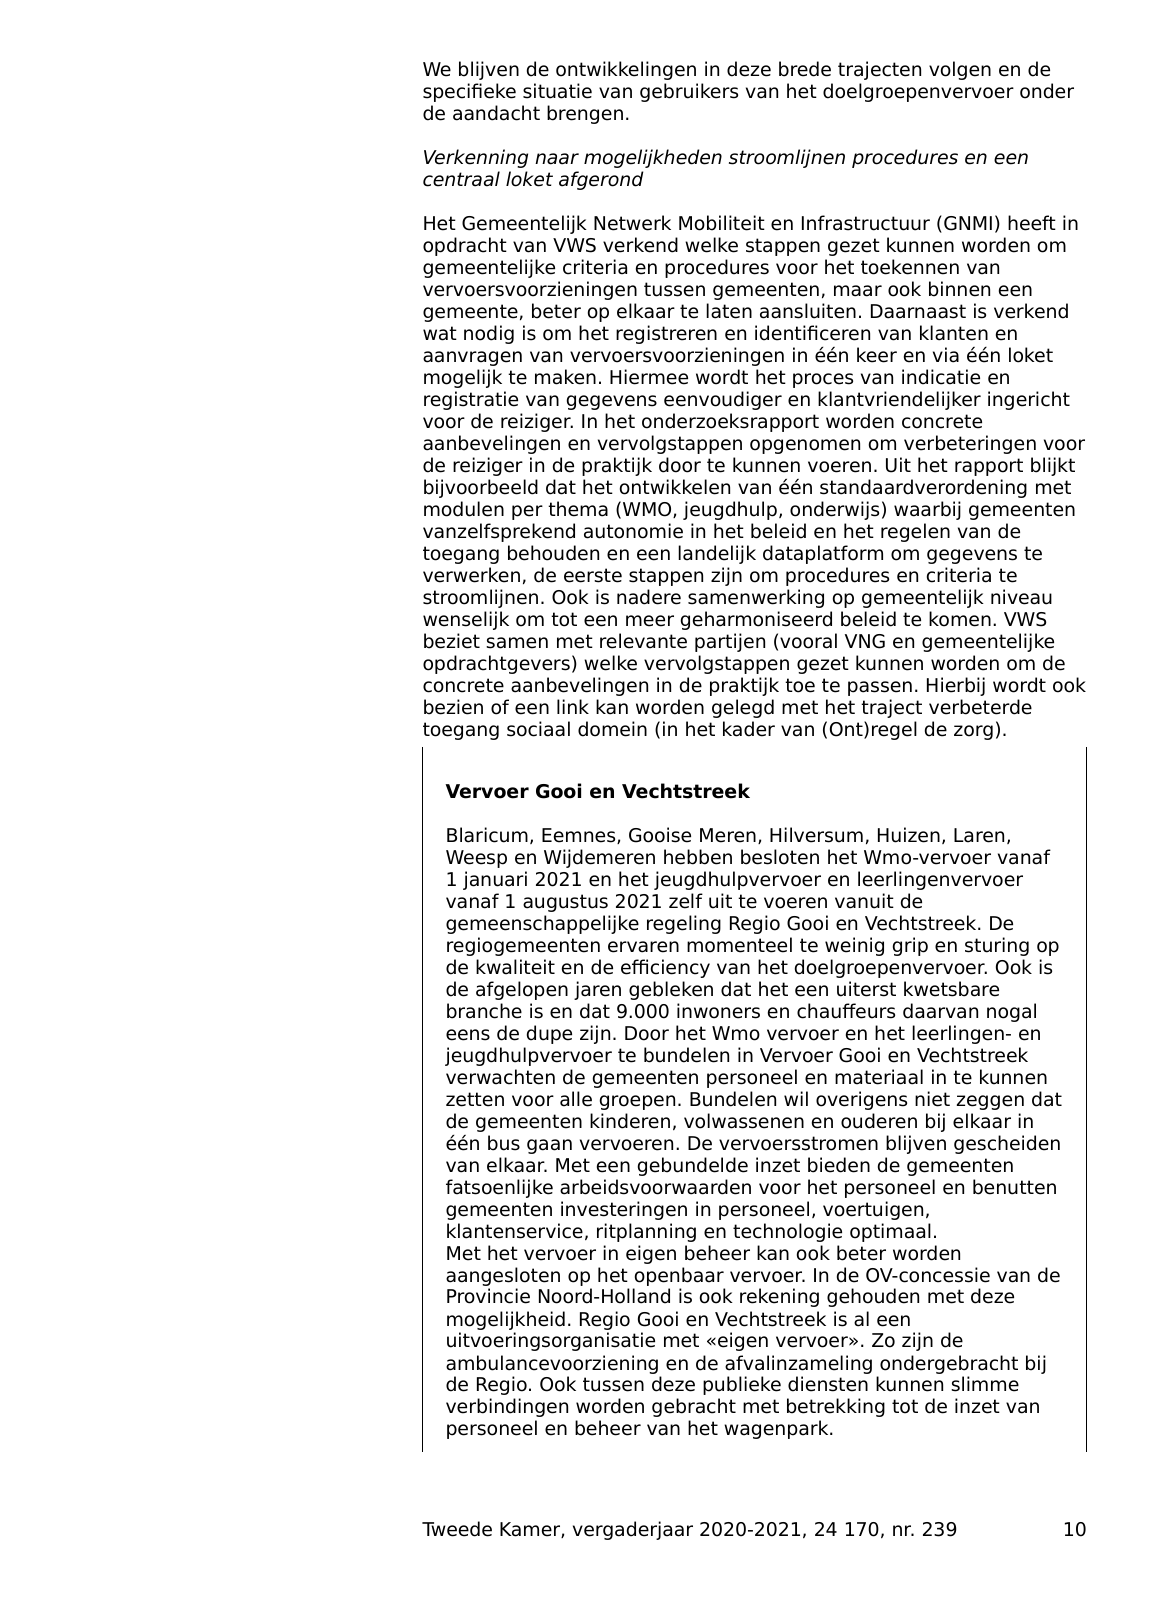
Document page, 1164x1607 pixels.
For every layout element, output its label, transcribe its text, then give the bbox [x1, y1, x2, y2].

text Het Gemeentelijk Netwerk Mobiliteit en Infrastructuur (GNMI) heeft in opdracht van VWS verkend welke stappen gezet kunnen worden om gemeentelijke criteria en procedures voor het toekennen van vervoersvoorzieningen tussen gemeenten, maar ook binnen een gemeente, beter op elkaar te laten aansluiten. Daarnaast is verkend wat nodig is om het registreren en identificeren van klanten en aanvragen van vervoersvoorzieningen in één keer en via één loket mogelijk te maken. Hiermee wordt het proces van indicatie en registratie van gegevens eenvoudiger en klantvriendelijker ingericht voor de reiziger. In het onderzoeksrapport worden concrete aanbevelingen en vervolgstappen opgenomen om verbeteringen voor de reiziger in de praktijk door te kunnen voeren. Uit het rapport blijkt bijvoorbeeld dat het ontwikkelen van één standaardverordening met modulen per thema (WMO, jeugdhulp, onderwijs) waarbij gemeenten vanzelfsprekend autonomie in het beleid en het regelen van de toegang behouden en een landelijk dataplatform om gegevens te verwerken, de eerste stappen zijn om procedures en criteria te stroomlijnen. Ook is nadere samenwerking op gemeentelijk niveau wenselijk om tot een meer geharmoniseerd beleid te komen. VWS beziet samen met relevante partijen (vooral VNG en gemeentelijke opdrachtgevers) welke vervolgstappen gezet kunnen worden om de concrete aanbevelingen in de praktijk toe te passen. Hierbij wordt ook bezien of een link kan worden gelegd met het traject verbeterde toegang sociaal domein (in het kader van (Ont)regel de zorg). [422, 213, 1087, 741]
text We blijven de ontwikkelingen in deze brede trajecten volgen en de specifieke situatie van gebruikers van het doelgroepenvervoer onder de aandacht brengen. [422, 59, 1087, 125]
subtitle Verkenning naar mogelijkheden stroomlijnen procedures en een centraal loket afgerond [422, 147, 1087, 191]
table_header Vervoer Gooi en Vechtstreek Blaricum, Eemnes, Gooise Meren, Hilversum, Huizen, Laren, Weesp en Wijdemeren hebben besloten het Wmo-vervoer vanaf 1 januari 2021 en het jeugdhulpvervoer en leerlingenvervoer vanaf 1 augustus 2021 zelf uit te voeren vanuit de gemeenschappelijke regeling Regio Gooi en Vechtstreek. De regiogemeenten ervaren momenteel te weinig grip en sturing op de kwaliteit en de efficiency van het doelgroepenvervoer. Ook is de afgelopen jaren gebleken dat het een uiterst kwetsbare branche is en dat 9.000 inwoners en chauffeurs daarvan nogal eens de dupe zijn. Door het Wmo vervoer en het leerlingen- en jeugdhulpvervoer te bundelen in Vervoer Gooi en Vechtstreek verwachten de gemeenten personeel en materiaal in te kunnen zetten voor alle groepen. Bundelen wil overigens niet zeggen dat de gemeenten kinderen, volwassenen en ouderen bij elkaar in één bus gaan vervoeren. De vervoersstromen blijven gescheiden van elkaar. Met een gebundelde inzet bieden de gemeenten fatsoenlijke arbeidsvoorwaarden voor het personeel en benutten gemeenten investeringen in personeel, voertuigen, klantenservice, ritplanning en technologie optimaal. Met het vervoer in eigen beheer kan ook beter worden aangesloten op het openbaar vervoer. In de OV-concessie van de Provincie Noord-Holland is ook rekening gehouden met deze mogelijkheid. Regio Gooi en Vechtstreek is al een uitvoeringsorganisatie met «eigen vervoer». Zo zijn de ambulancevoorziening en de afvalinzameling ondergebracht bij de Regio. Ook tussen deze publieke diensten kunnen slimme verbindingen worden gebracht met betrekking tot de inzet van personeel en beheer van het wagenpark. [423, 747, 1086, 1452]
